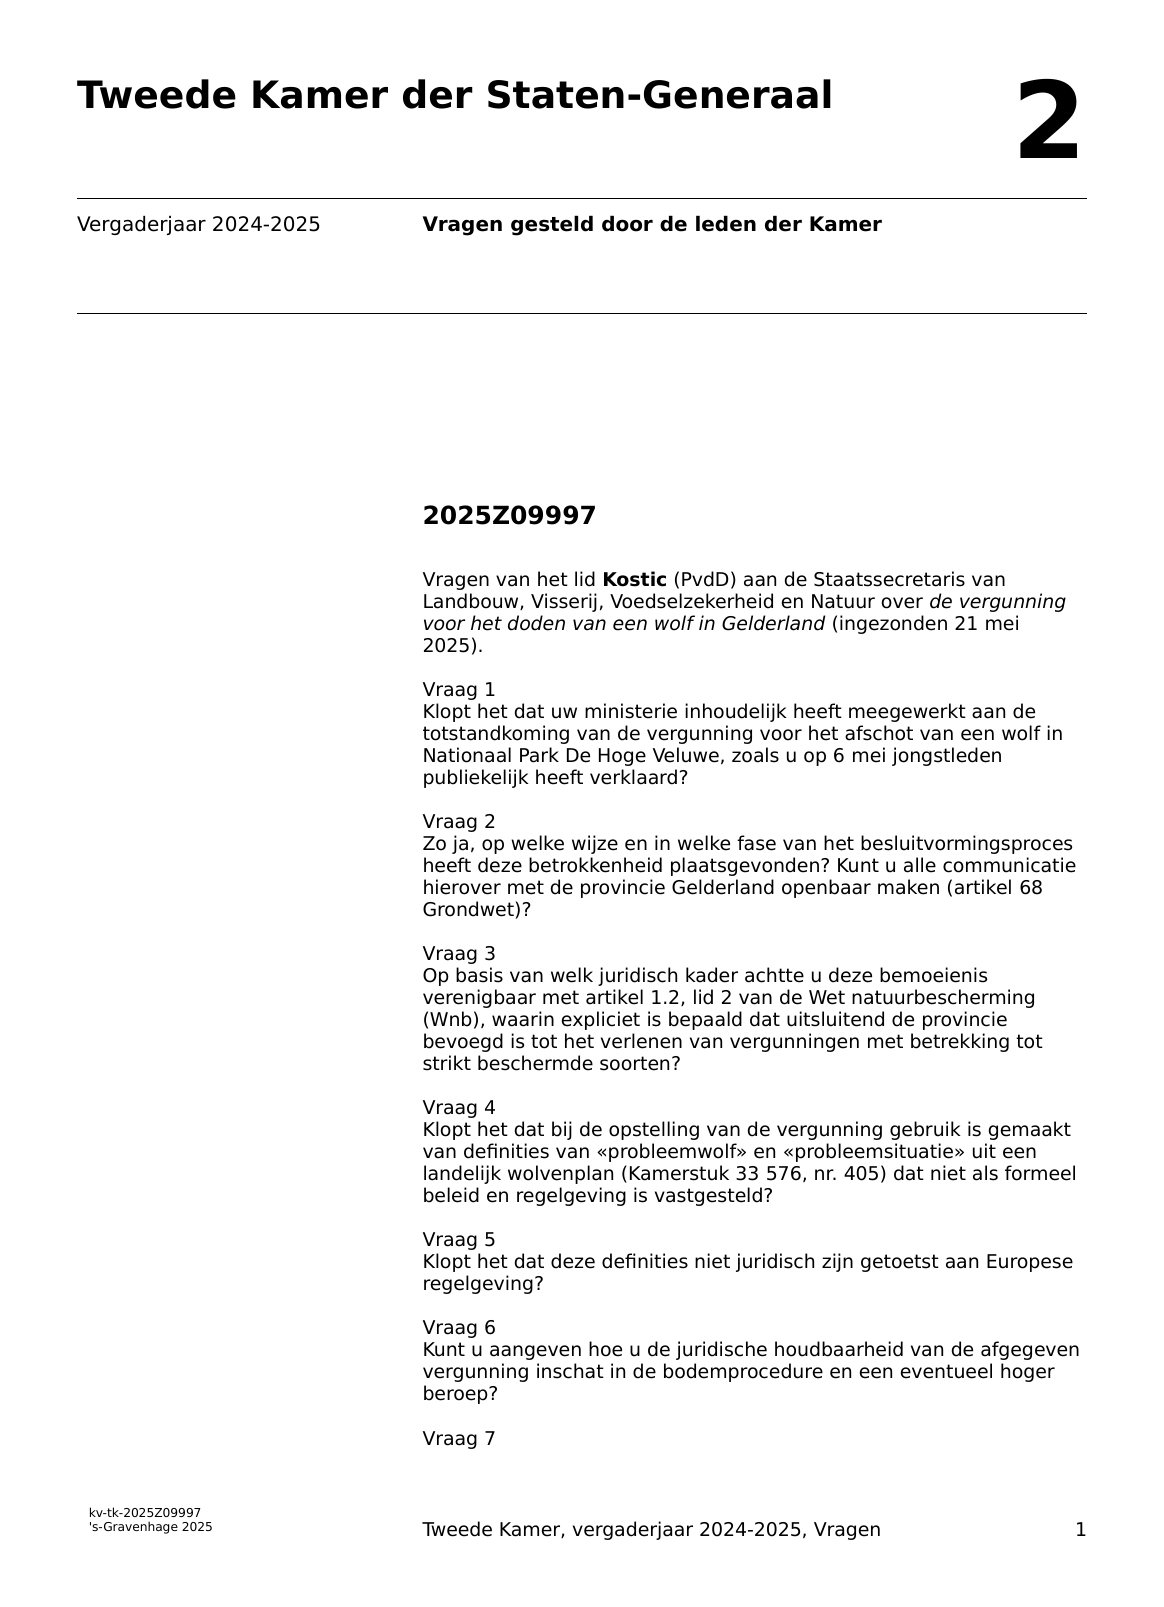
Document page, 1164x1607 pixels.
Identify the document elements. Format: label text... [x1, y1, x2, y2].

text Klopt het dat bij de opstelling van de vergunning gebruik is gemaakt van definities van «probleemwolf» en «probleemsituatie» uit een landelijk wolvenplan (Kamerstuk 33 576, nr. 405) dat niet als formeel beleid en regelgeving is vastgesteld? [422, 1119, 1087, 1207]
text Vraag 5 [422, 1229, 1087, 1251]
text Klopt het dat uw ministerie inhoudelijk heeft meegewerkt aan de totstandkoming van de vergunning voor het afschot van een wolf in Nationaal Park De Hoge Veluwe, zoals u op 6 mei jongstleden publiekelijk heeft verklaard? [422, 701, 1087, 789]
text Vraag 1 [422, 679, 1087, 701]
table_cell Vergaderjaar 2024-2025 [77, 199, 422, 313]
text Vraag 2 [422, 811, 1087, 833]
text Vraag 3 [422, 943, 1087, 965]
text Klopt het dat deze definities niet juridisch zijn getoetst aan Europese regelgeving? [422, 1251, 1087, 1295]
text Zo ja, op welke wijze en in welke fase van het besluitvormingsproces heeft deze betrokkenheid plaatsgevonden? Kunt u alle communicatie hierover met de provincie Gelderland openbaar maken (artikel 68 Grondwet)? [422, 833, 1087, 921]
text 2025Z09997 [422, 501, 1087, 531]
table_header Tweede Kamer der Staten-Generaal [77, 59, 886, 198]
text Vraag 4 [422, 1097, 1087, 1119]
text Vragen van het lid Kostic (PvdD) aan de Staatssecretaris van Landbouw, Visserij, Voedselzekerheid en Natuur over de vergunning voor het doden van een wolf in Gelderland (ingezonden 21 mei 2025). [422, 569, 1087, 657]
table_cell Vragen gesteld door de leden der Kamer [422, 199, 1087, 313]
text 's-Gravenhage 2025 [88, 1520, 323, 1534]
text Vraag 7 [422, 1427, 1087, 1449]
text kv-tk-2025Z09997 [88, 1506, 323, 1520]
table_header 2 [886, 59, 1087, 198]
text Op basis van welk juridisch kader achtte u deze bemoeienis verenigbaar met artikel 1.2, lid 2 van de Wet natuurbescherming (Wnb), waarin expliciet is bepaald dat uitsluitend de provincie bevoegd is tot het verlenen van vergunningen met betrekking tot strikt beschermde soorten? [422, 965, 1087, 1075]
text Vraag 6 [422, 1317, 1087, 1339]
text Kunt u aangeven hoe u de juridische houdbaarheid van de afgegeven vergunning inschat in de bodemprocedure en een eventueel hoger beroep? [422, 1339, 1087, 1405]
